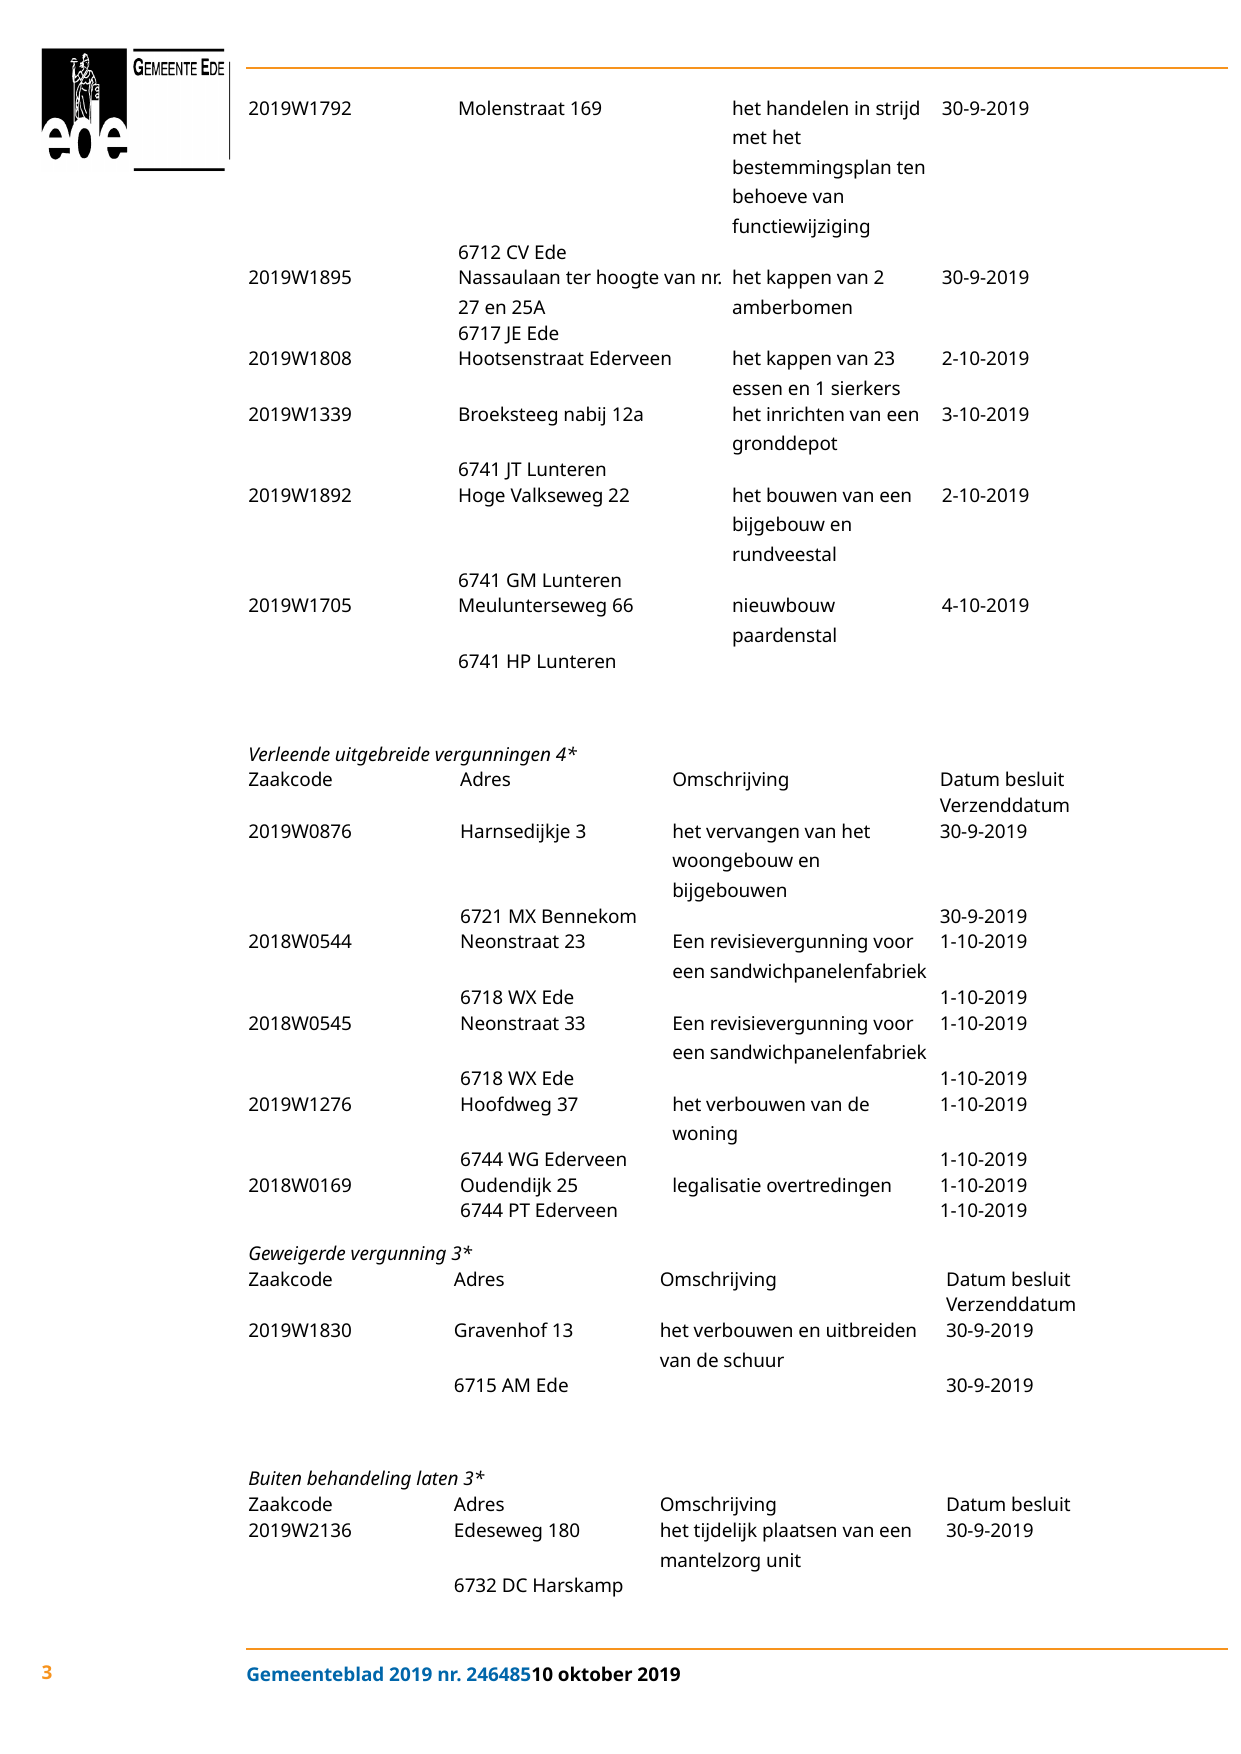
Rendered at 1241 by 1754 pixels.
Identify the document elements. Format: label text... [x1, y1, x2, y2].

table_cell Verzenddatum [940, 793, 1152, 818]
table_cell [248, 239, 458, 264]
table_cell 1-10-2019 [940, 1198, 1152, 1223]
table_cell [732, 239, 942, 264]
table_cell het handelen in strijd met het bestemmingsplan ten behoeve van functiewijziging [732, 95, 942, 239]
table_cell Een revisievergunning voor een sandwichpanelenfabriek [672, 1010, 939, 1065]
table_cell [248, 793, 460, 818]
text Buiten behandeling laten 3* [248, 1466, 1152, 1491]
table_cell 30-9-2019 [946, 1517, 1152, 1572]
table_cell 2018W0544 [248, 929, 460, 984]
table_header Zaakcode [248, 1491, 454, 1517]
table_cell Verzenddatum [946, 1292, 1152, 1317]
table_cell het kappen van 23 essen en 1 sierkers [732, 346, 942, 401]
table_cell 6732 DC Harskamp [454, 1573, 659, 1598]
table_cell 1-10-2019 [940, 984, 1152, 1010]
table_cell [660, 1292, 946, 1317]
table_header Datum besluit [946, 1266, 1152, 1292]
table_cell [248, 1373, 454, 1398]
table_cell Edeseweg 180 [454, 1517, 659, 1572]
table_cell [454, 1292, 659, 1317]
table_cell Hootsenstraat Ederveen [458, 346, 732, 401]
table_cell Hoge Valkseweg 22 [458, 482, 732, 567]
table_cell [942, 567, 1152, 593]
table_cell 6741 GM Lunteren [458, 567, 732, 593]
table_cell [732, 320, 942, 346]
table_cell het bouwen van een bijgebouw en rundveestal [732, 482, 942, 567]
table_cell het verbouwen van de woning [672, 1091, 939, 1146]
table_cell 2019W0876 [248, 818, 460, 903]
table_cell 6744 PT Ederveen [460, 1198, 672, 1223]
table_header Omschrijving [660, 1491, 946, 1517]
table_header Adres [454, 1266, 659, 1292]
table_cell [672, 903, 939, 929]
table_cell 2019W1276 [248, 1091, 460, 1146]
table_cell Neonstraat 23 [460, 929, 672, 984]
table_cell het verbouwen en uitbreiden van de schuur [660, 1318, 946, 1373]
table_cell 6721 MX Bennekom [460, 903, 672, 929]
table_cell 2019W1792 [248, 95, 458, 239]
table_header Zaakcode [248, 1266, 454, 1292]
table_cell [942, 648, 1152, 674]
table_cell 1-10-2019 [940, 1146, 1152, 1172]
table_cell Broeksteeg nabij 12a [458, 401, 732, 456]
table_cell Molenstraat 169 [458, 95, 732, 239]
table_cell [248, 648, 458, 674]
table_cell [248, 984, 460, 1010]
table_cell 6712 CV Ede [458, 239, 732, 264]
table_header Zaakcode [248, 767, 460, 792]
table_cell 1-10-2019 [940, 1172, 1152, 1198]
table_cell 3-10-2019 [942, 401, 1152, 456]
table_cell 2019W1830 [248, 1318, 454, 1373]
table_cell 2018W0545 [248, 1010, 460, 1065]
table_cell [248, 567, 458, 593]
table_cell [460, 793, 672, 818]
table_cell 30-9-2019 [946, 1373, 1152, 1398]
table_cell [946, 1573, 1152, 1598]
table_cell 1-10-2019 [940, 1065, 1152, 1091]
table_cell 2019W1808 [248, 346, 458, 401]
table_cell 4-10-2019 [942, 593, 1152, 648]
table_cell 6744 WG Ederveen [460, 1146, 672, 1172]
table_header Omschrijving [672, 767, 939, 792]
table_cell [942, 239, 1152, 264]
table_cell 2018W0169 [248, 1172, 460, 1198]
table_cell Nassaulaan ter hoogte van nr. 27 en 25A [458, 265, 732, 320]
table_cell 6741 HP Lunteren [458, 648, 732, 674]
table_cell [672, 1198, 939, 1223]
text Geweigerde vergunning 3* [248, 1240, 1152, 1266]
table_cell Een revisievergunning voor een sandwichpanelenfabriek [672, 929, 939, 984]
table_cell 30-9-2019 [942, 265, 1152, 320]
table_header Datum besluit [940, 767, 1152, 792]
table_cell Neonstraat 33 [460, 1010, 672, 1065]
table_header Datum besluit [946, 1491, 1152, 1517]
table_cell het inrichten van een gronddepot [732, 401, 942, 456]
table_header Adres [460, 767, 672, 792]
table_cell 1-10-2019 [940, 929, 1152, 984]
table_header Adres [454, 1491, 659, 1517]
table_cell 6741 JT Lunteren [458, 456, 732, 482]
table_cell 6718 WX Ede [460, 984, 672, 1010]
text Verleende uitgebreide vergunningen 4* [248, 741, 1152, 767]
table_cell Gravenhof 13 [454, 1318, 659, 1373]
table_cell [732, 648, 942, 674]
table_cell [732, 456, 942, 482]
table_cell 2019W1892 [248, 482, 458, 567]
table_cell [942, 320, 1152, 346]
table_cell 30-9-2019 [942, 95, 1152, 239]
table_cell 2019W1339 [248, 401, 458, 456]
table_cell [248, 903, 460, 929]
table_cell 6718 WX Ede [460, 1065, 672, 1091]
table_cell nieuwbouw paardenstal [732, 593, 942, 648]
table_cell [248, 1573, 454, 1598]
table_cell [248, 320, 458, 346]
table_cell Harnsedijkje 3 [460, 818, 672, 903]
table_cell Oudendijk 25 [460, 1172, 672, 1198]
table_cell 2019W2136 [248, 1517, 454, 1572]
table_cell [672, 793, 939, 818]
table_cell [672, 1065, 939, 1091]
table_cell [660, 1573, 946, 1598]
table_cell Meulunterseweg 66 [458, 593, 732, 648]
table_cell [672, 1146, 939, 1172]
table_cell [248, 1065, 460, 1091]
table_cell het vervangen van het woongebouw en bijgebouwen [672, 818, 939, 903]
table_cell Hoofdweg 37 [460, 1091, 672, 1146]
table_cell 2019W1705 [248, 593, 458, 648]
table_cell [672, 984, 939, 1010]
table_cell [248, 1292, 454, 1317]
table_cell 2019W1895 [248, 265, 458, 320]
table_cell [248, 1198, 460, 1223]
table_cell 6717 JE Ede [458, 320, 732, 346]
table_cell [732, 567, 942, 593]
table_cell 30-9-2019 [940, 903, 1152, 929]
table_cell 30-9-2019 [940, 818, 1152, 903]
table_cell 6715 AM Ede [454, 1373, 659, 1398]
table_cell 1-10-2019 [940, 1091, 1152, 1146]
table_cell [248, 456, 458, 482]
table_cell 2-10-2019 [942, 482, 1152, 567]
table_cell het tijdelijk plaatsen van een mantelzorg unit [660, 1517, 946, 1572]
table_cell 2-10-2019 [942, 346, 1152, 401]
table_cell [248, 1146, 460, 1172]
table_cell legalisatie overtredingen [672, 1172, 939, 1198]
picture [41, 47, 231, 172]
table_cell [660, 1373, 946, 1398]
table_cell het kappen van 2 amberbomen [732, 265, 942, 320]
table_cell [942, 456, 1152, 482]
table_cell 1-10-2019 [940, 1010, 1152, 1065]
table_header Omschrijving [660, 1266, 946, 1292]
table_cell 30-9-2019 [946, 1318, 1152, 1373]
